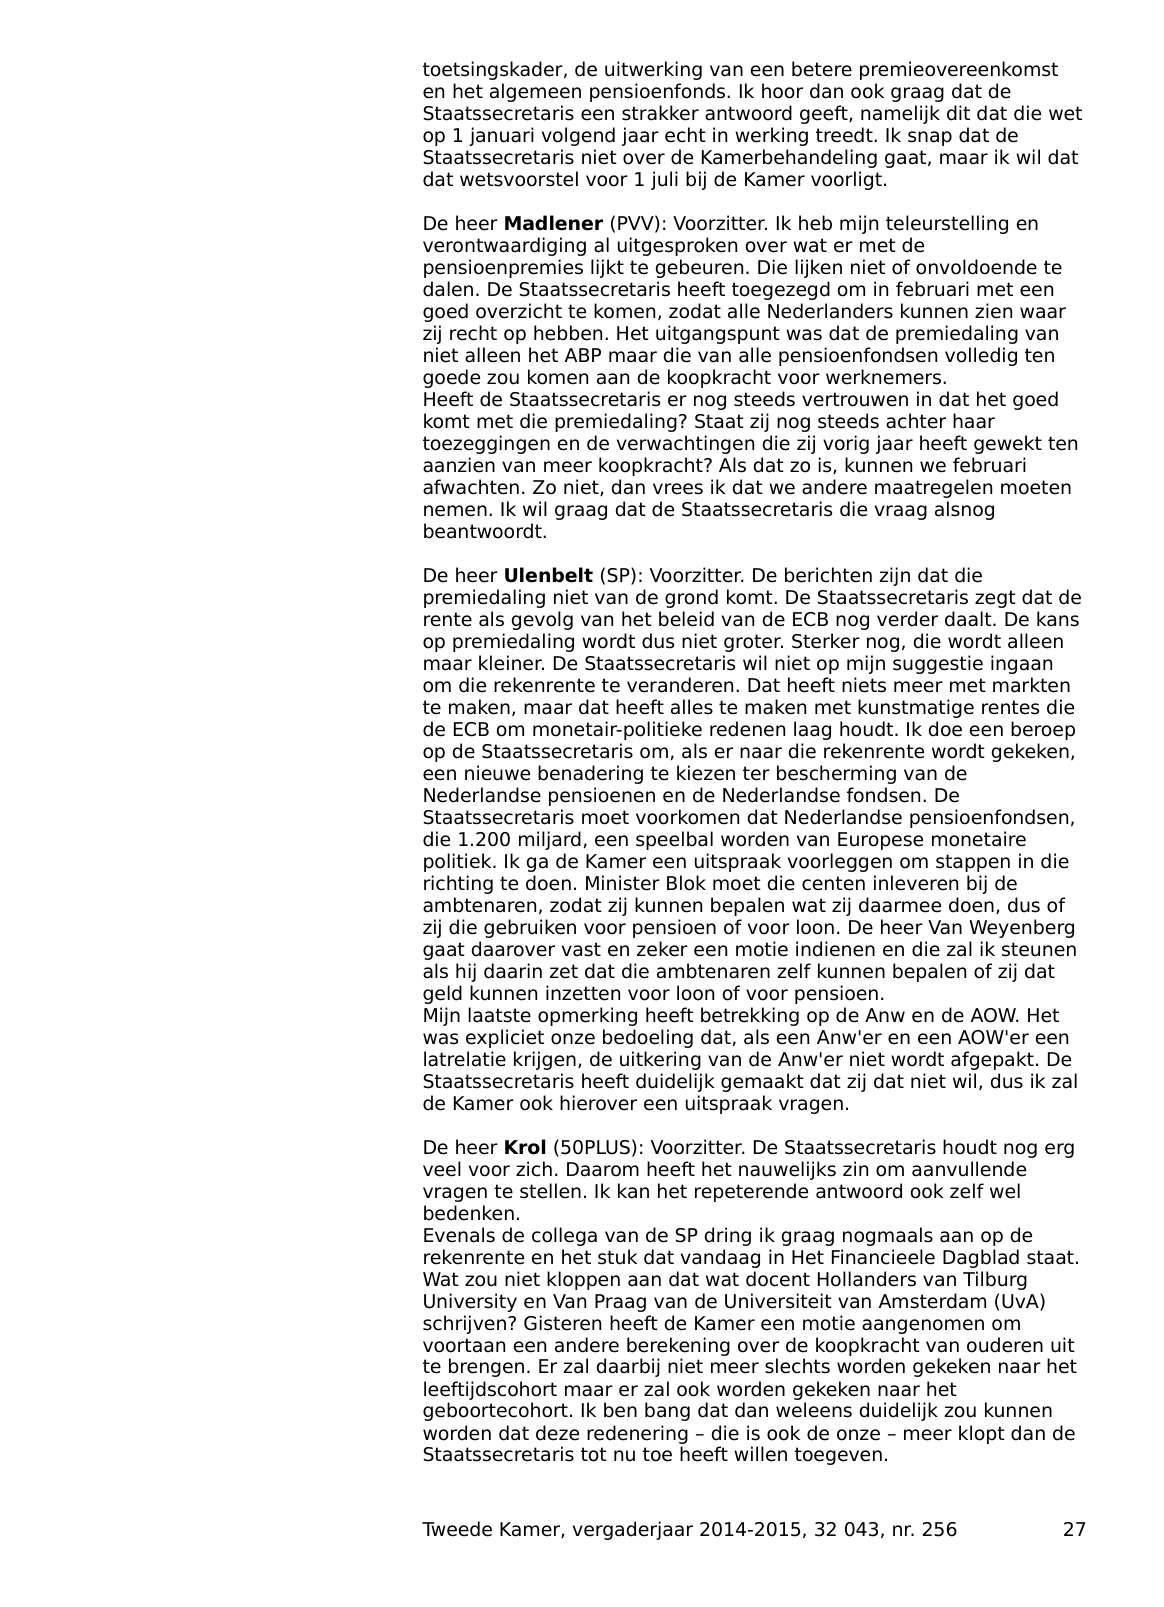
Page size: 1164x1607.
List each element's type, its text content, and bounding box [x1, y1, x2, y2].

text De heer Ulenbelt (SP): Voorzitter. De berichten zijn dat die premiedaling niet van de grond komt. De Staatssecretaris zegt dat de rente als gevolg van het beleid van de ECB nog verder daalt. De kans op premiedaling wordt dus niet groter. Sterker nog, die wordt alleen maar kleiner. De Staatssecretaris wil niet op mijn suggestie ingaan om die rekenrente te veranderen. Dat heeft niets meer met markten te maken, maar dat heeft alles te maken met kunstmatige rentes die de ECB om monetair-politieke redenen laag houdt. Ik doe een beroep op de Staatssecretaris om, als er naar die rekenrente wordt gekeken, een nieuwe benadering te kiezen ter bescherming van de Nederlandse pensioenen en de Nederlandse fondsen. De Staatssecretaris moet voorkomen dat Nederlandse pensioenfondsen, die 1.200 miljard, een speelbal worden van Europese monetaire politiek. Ik ga de Kamer een uitspraak voorleggen om stappen in die richting te doen. Minister Blok moet die centen inleveren bij de ambtenaren, zodat zij kunnen bepalen wat zij daarmee doen, dus of zij die gebruiken voor pensioen of voor loon. De heer Van Weyenberg gaat daarover vast en zeker een motie indienen en die zal ik steunen als hij daarin zet dat die ambtenaren zelf kunnen bepalen of zij dat geld kunnen inzetten voor loon of voor pensioen. [422, 565, 1087, 1004]
text De heer Madlener (PVV): Voorzitter. Ik heb mijn teleurstelling en verontwaardiging al uitgesproken over wat er met de pensioenpremies lijkt te gebeuren. Die lijken niet of onvoldoende te dalen. De Staatssecretaris heeft toegezegd om in februari met een goed overzicht te komen, zodat alle Nederlanders kunnen zien waar zij recht op hebben. Het uitgangspunt was dat de premiedaling van niet alleen het ABP maar die van alle pensioenfondsen volledig ten goede zou komen aan de koopkracht voor werknemers. [422, 213, 1087, 389]
text De heer Krol (50PLUS): Voorzitter. De Staatssecretaris houdt nog erg veel voor zich. Daarom heeft het nauwelijks zin om aanvullende vragen te stellen. Ik kan het repeterende antwoord ook zelf wel bedenken. [422, 1137, 1087, 1224]
text toetsingskader, de uitwerking van een betere premieovereenkomst en het algemeen pensioenfonds. Ik hoor dan ook graag dat de Staatssecretaris een strakker antwoord geeft, namelijk dit dat die wet op 1 januari volgend jaar echt in werking treedt. Ik snap dat de Staatssecretaris niet over de Kamerbehandeling gaat, maar ik wil dat dat wetsvoorstel voor 1 juli bij de Kamer voorligt. [422, 59, 1087, 191]
text Heeft de Staatssecretaris er nog steeds vertrouwen in dat het goed komt met die premiedaling? Staat zij nog steeds achter haar toezeggingen en de verwachtingen die zij vorig jaar heeft gewekt ten aanzien van meer koopkracht? Als dat zo is, kunnen we februari afwachten. Zo niet, dan vrees ik dat we andere maatregelen moeten nemen. Ik wil graag dat de Staatssecretaris die vraag alsnog beantwoordt. [422, 389, 1087, 543]
text Mijn laatste opmerking heeft betrekking op de Anw en de AOW. Het was expliciet onze bedoeling dat, als een Anw'er en een AOW'er een latrelatie krijgen, de uitkering van de Anw'er niet wordt afgepakt. De Staatssecretaris heeft duidelijk gemaakt dat zij dat niet wil, dus ik zal de Kamer ook hierover een uitspraak vragen. [422, 1004, 1087, 1114]
text Evenals de collega van de SP dring ik graag nogmaals aan op de rekenrente en het stuk dat vandaag in Het Financieele Dagblad staat. Wat zou niet kloppen aan dat wat docent Hollanders van Tilburg University en Van Praag van de Universiteit van Amsterdam (UvA) schrijven? Gisteren heeft de Kamer een motie aangenomen om voortaan een andere berekening over de koopkracht van ouderen uit te brengen. Er zal daarbij niet meer slechts worden gekeken naar het leeftijdscohort maar er zal ook worden gekeken naar het geboortecohort. Ik ben bang dat dan weleens duidelijk zou kunnen worden dat deze redenering – die is ook de onze – meer klopt dan de Staatssecretaris tot nu toe heeft willen toegeven. [422, 1224, 1087, 1466]
